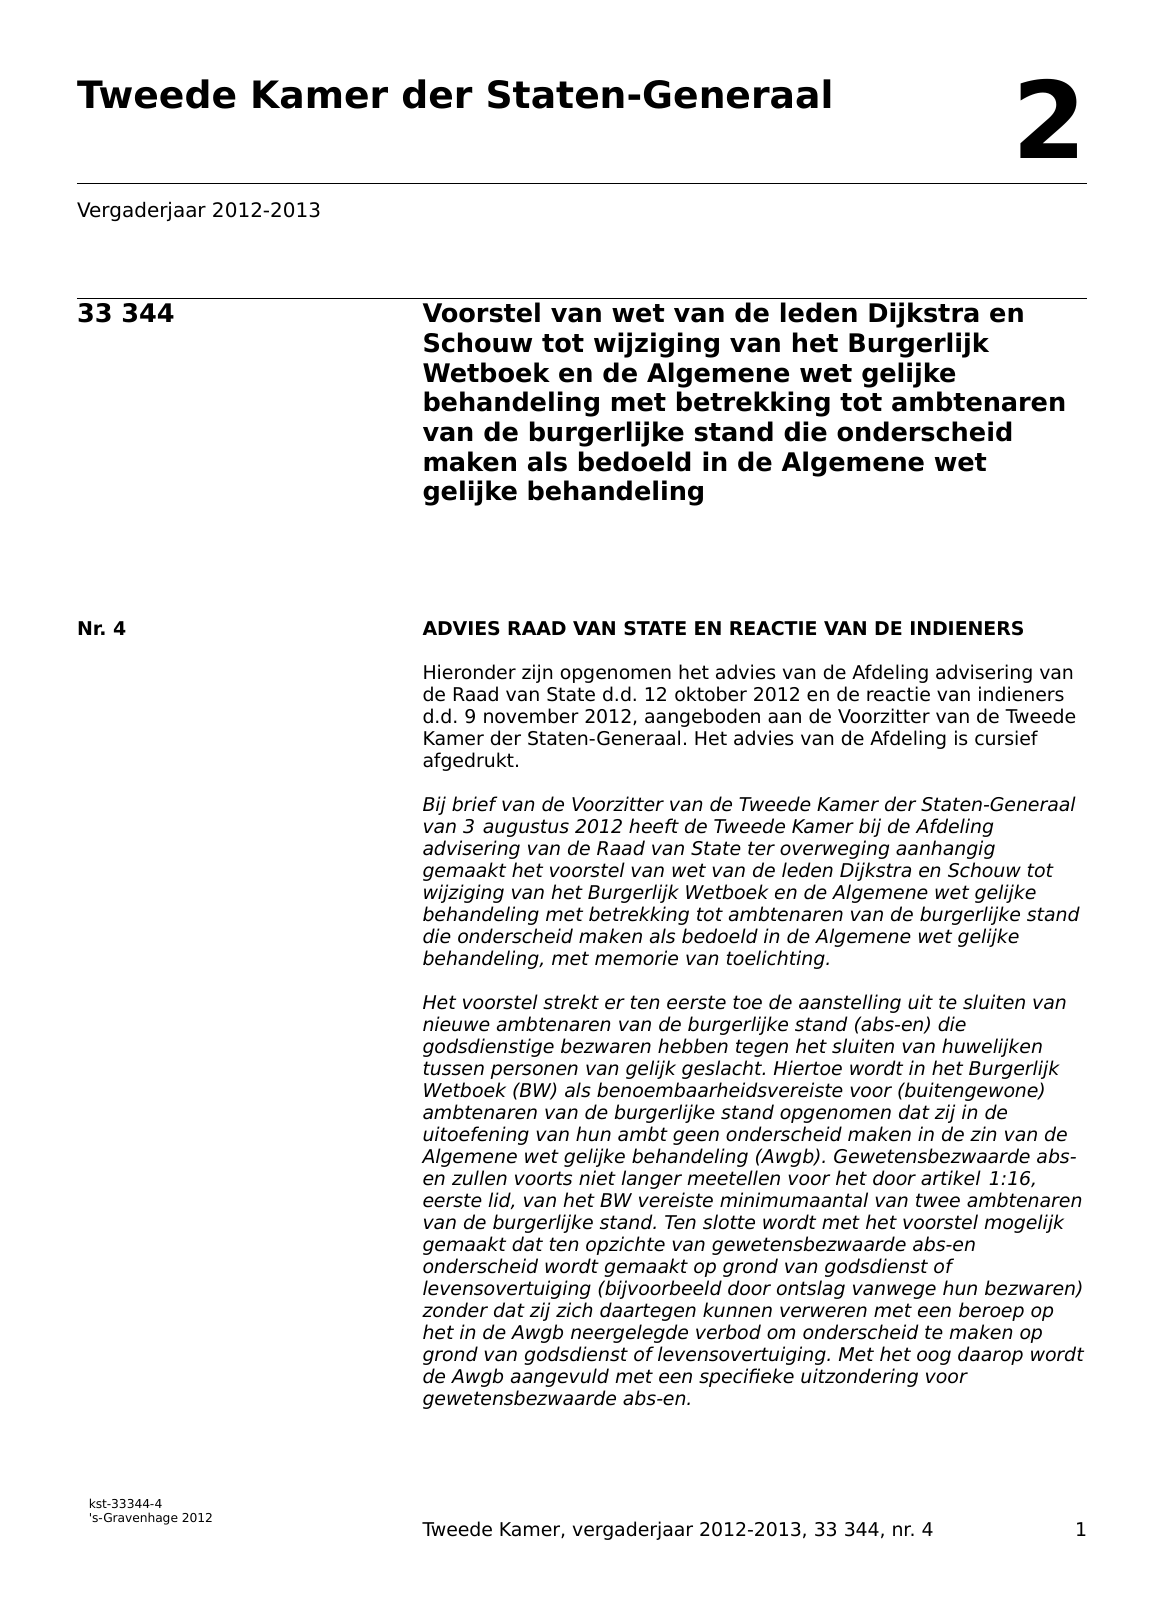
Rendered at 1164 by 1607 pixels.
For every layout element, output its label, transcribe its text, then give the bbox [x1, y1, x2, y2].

table_header 2 [886, 59, 1087, 183]
table_header Tweede Kamer der Staten-Generaal [77, 59, 886, 183]
text 's-Gravenhage 2012 [88, 1511, 323, 1525]
text kst-33344-4 [88, 1497, 323, 1511]
subtitle 33 344 Voorstel van wet van de leden Dijkstra en Schouw tot wijziging van het Burgerlijk Wetboek en de Algemene wet gelijke behandeling met betrekking tot ambtenaren van de burgerlijke stand die onderscheid maken als bedoeld in de Algemene wet gelijke behandeling [77, 299, 1087, 507]
text Bij brief van de Voorzitter van de Tweede Kamer der Staten-Generaal van 3 augustus 2012 heeft de Tweede Kamer bij de Afdeling advisering van de Raad van State ter overweging aanhangig gemaakt het voorstel van wet van de leden Dijkstra en Schouw tot wijziging van het Burgerlijk Wetboek en de Algemene wet gelijke behandeling met betrekking tot ambtenaren van de burgerlijke stand die onderscheid maken als bedoeld in de Algemene wet gelijke behandeling, met memorie van toelichting. [422, 794, 1087, 970]
subtitle Nr. 4 ADVIES RAAD VAN STATE EN REACTIE VAN DE INDIENERS [77, 618, 1087, 640]
text Het voorstel strekt er ten eerste toe de aanstelling uit te sluiten van nieuwe ambtenaren van de burgerlijke stand (abs-en) die godsdienstige bezwaren hebben tegen het sluiten van huwelijken tussen personen van gelijk geslacht. Hiertoe wordt in het Burgerlijk Wetboek (BW) als benoembaarheidsvereiste voor (buitengewone) ambtenaren van de burgerlijke stand opgenomen dat zij in de uitoefening van hun ambt geen onderscheid maken in de zin van de Algemene wet gelijke behandeling (Awgb). Gewetensbezwaarde abs-en zullen voorts niet langer meetellen voor het door artikel 1:16, eerste lid, van het BW vereiste minimumaantal van twee ambtenaren van de burgerlijke stand. Ten slotte wordt met het voorstel mogelijk gemaakt dat ten opzichte van gewetensbezwaarde abs-en onderscheid wordt gemaakt op grond van godsdienst of levensovertuiging (bijvoorbeeld door ontslag vanwege hun bezwaren) zonder dat zij zich daartegen kunnen verweren met een beroep op het in de Awgb neergelegde verbod om onderscheid te maken op grond van godsdienst of levensovertuiging. Met het oog daarop wordt de Awgb aangevuld met een specifieke uitzondering voor gewetensbezwaarde abs-en. [422, 992, 1087, 1410]
text Hieronder zijn opgenomen het advies van de Afdeling advisering van de Raad van State d.d. 12 oktober 2012 en de reactie van indieners d.d. 9 november 2012, aangeboden aan de Voorzitter van de Tweede Kamer der Staten-Generaal. Het advies van de Afdeling is cursief afgedrukt. [422, 662, 1087, 772]
table_cell Vergaderjaar 2012-2013 [77, 184, 1087, 298]
